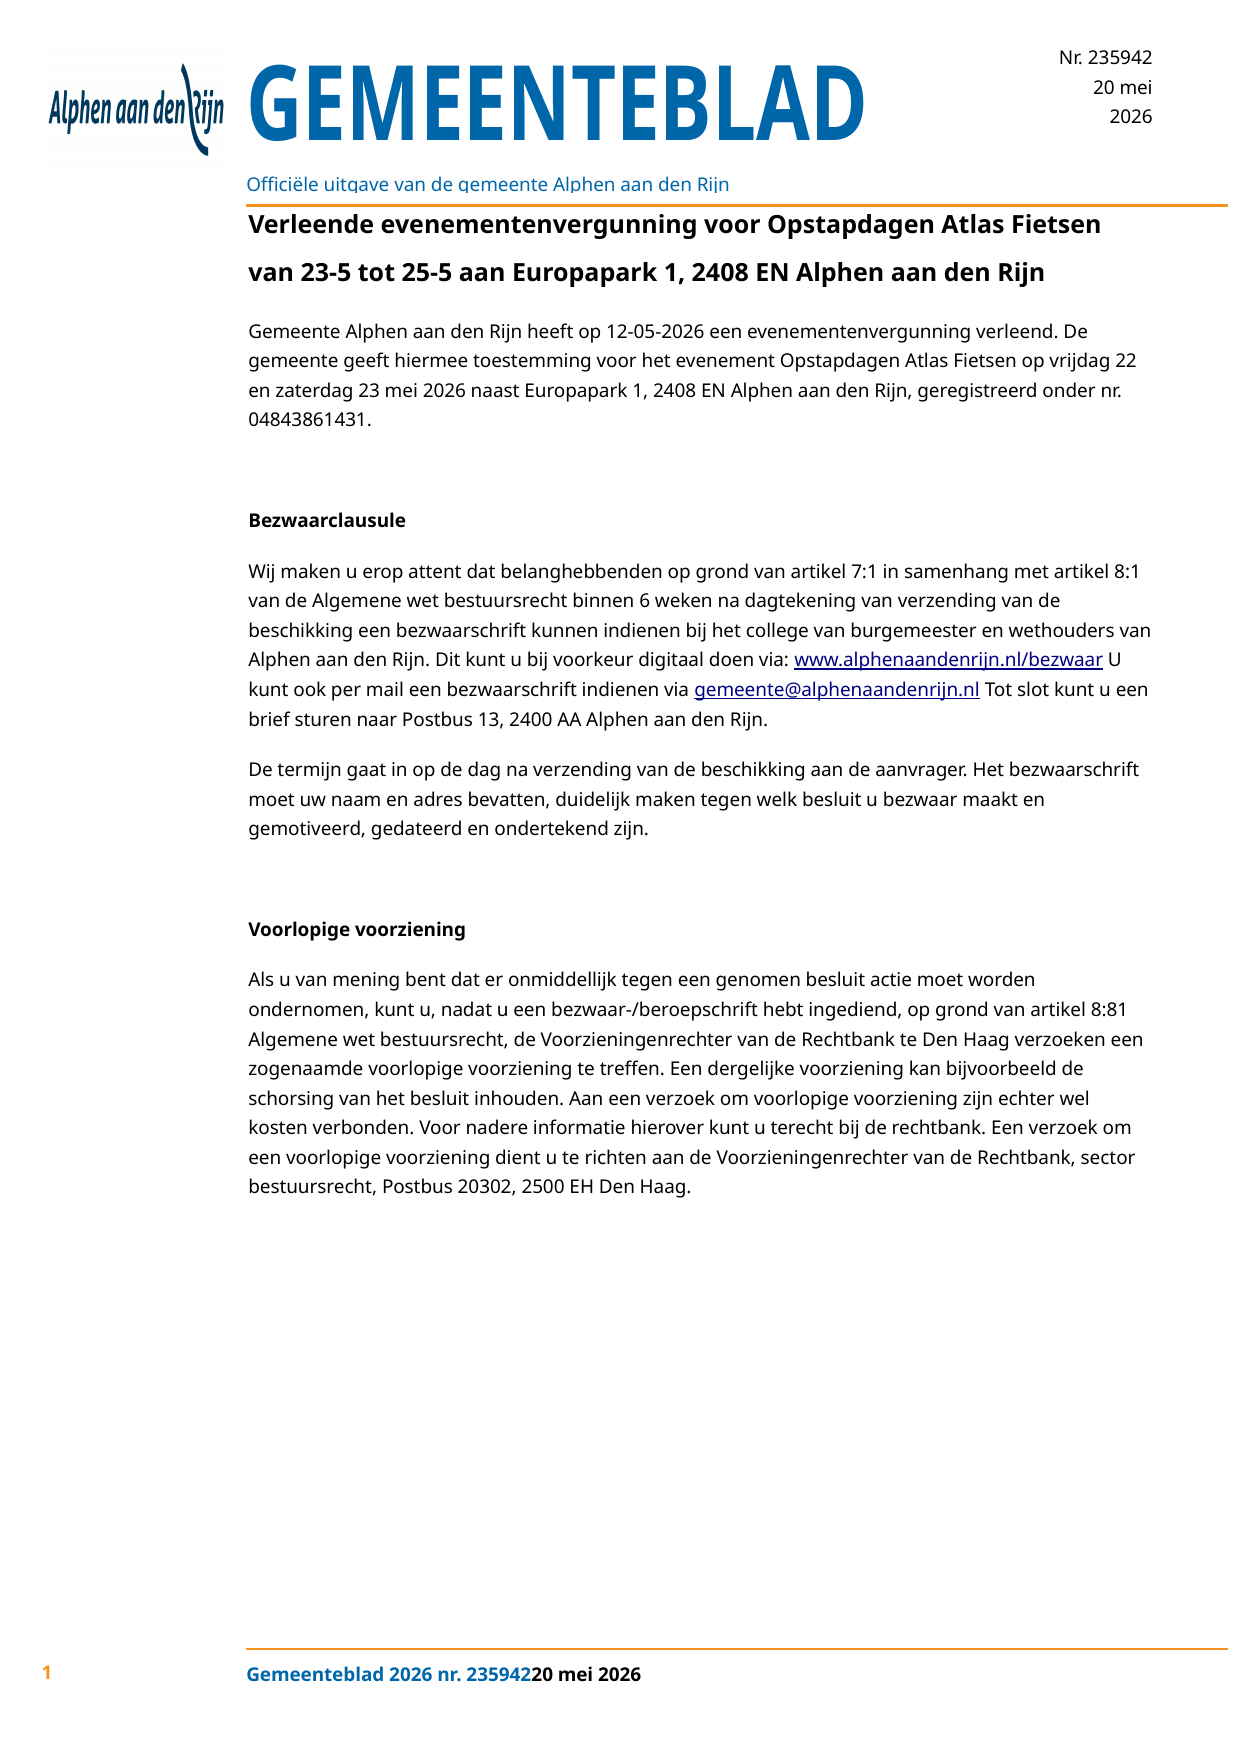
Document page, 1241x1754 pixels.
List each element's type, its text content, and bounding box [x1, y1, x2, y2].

text Verleende evenementenvergunning voor Opstapdagen Atlas Fietsen van 23-5 tot 25-5 aan Europapark 1, 2408 EN Alphen aan den Rijn [248, 207, 1152, 288]
text Gemeente Alphen aan den Rijn heeft op 12-05-2026 een evenementenvergunning verleend. De gemeente geeft hiermee toestemming voor het evenement Opstapdagen Atlas Fietsen op vrijdag 22 en zaterdag 23 mei 2026 naast Europapark 1, 2408 EN Alphen aan den Rijn, geregistreerd onder nr. 04843861431. [248, 318, 1152, 432]
text De termijn gaat in op de dag na verzending van de beschikking aan de aanvrager. Het bezwaarschrift moet uw naam en adres bevatten, duidelijk maken tegen welk besluit u bezwaar maakt en gemotiveerd, gedateerd en ondertekend zijn. [248, 756, 1152, 841]
text Bezwaarclausule [248, 507, 1152, 533]
picture [41, 47, 231, 172]
text Voorlopige voorziening [248, 916, 1152, 942]
text Als u van mening bent dat er onmiddellijk tegen een genomen besluit actie moet worden ondernomen, kunt u, nadat u een bezwaar-/beroepschrift hebt ingediend, op grond van artikel 8:81 Algemene wet bestuursrecht, de Voorzieningenrechter van de Rechtbank te Den Haag verzoeken een zogenaamde voorlopige voorziening te treffen. Een dergelijke voorziening kan bijvoorbeeld de schorsing van het besluit inhouden. Aan een verzoek om voorlopige voorziening zijn echter wel kosten verbonden. Voor nadere informatie hierover kunt u terecht bij de rechtbank. Een verzoek om een voorlopige voorziening dient u te richten aan de Voorzieningenrechter van de Rechtbank, sector bestuursrecht, Postbus 20302, 2500 EH Den Haag. [248, 967, 1152, 1199]
text Wij maken u erop attent dat belanghebbenden op grond van artikel 7:1 in samenhang met artikel 8:1 van de Algemene wet bestuursrecht binnen 6 weken na dagtekening van verzending van de beschikking een bezwaarschrift kunnen indienen bij het college van burgemeester en wethouders van Alphen aan den Rijn. Dit kunt u bij voorkeur digitaal doen via: www.alphenaandenrijn.nl/bezwaar U kunt ook per mail een bezwaarschrift indienen via gemeente@alphenaandenrijn.nl Tot slot kunt u een brief sturen naar Postbus 13, 2400 AA Alphen aan den Rijn. [248, 558, 1152, 732]
